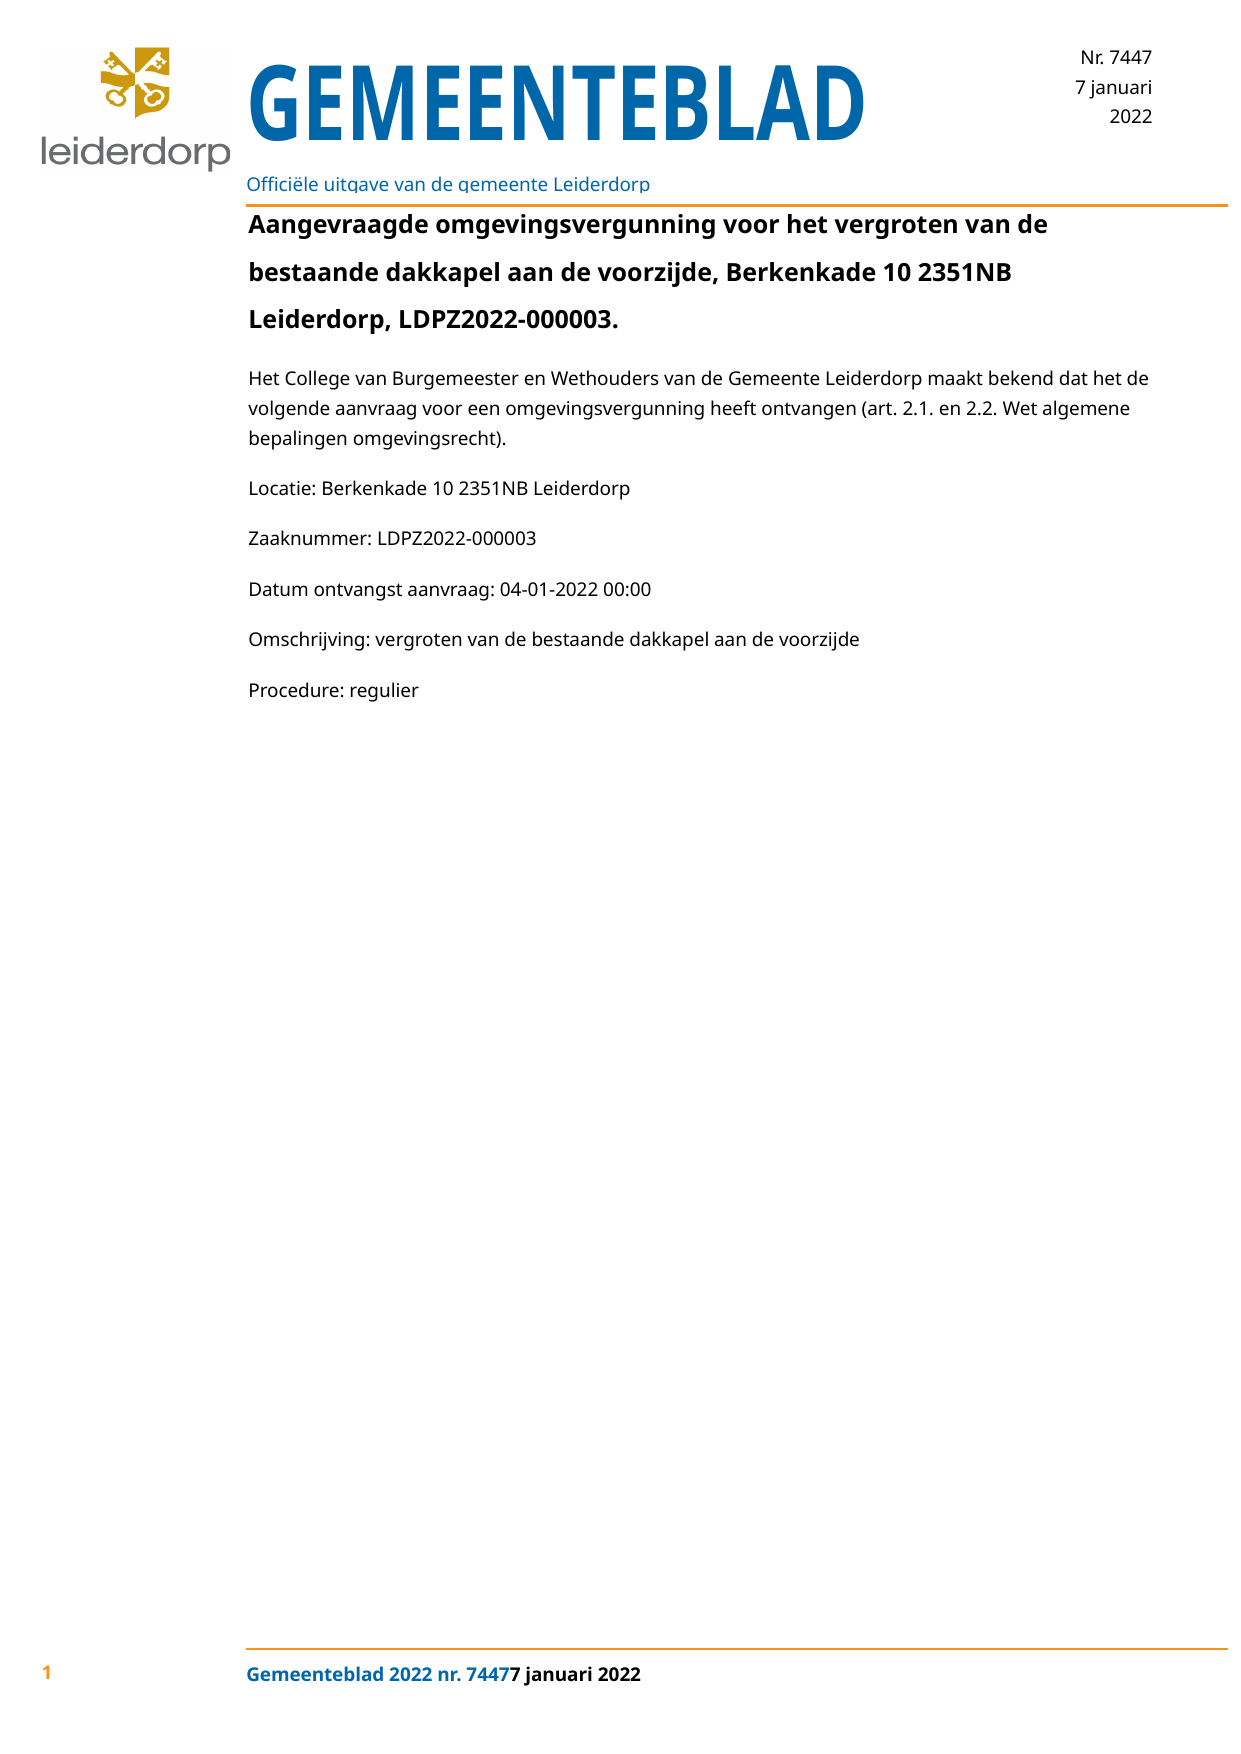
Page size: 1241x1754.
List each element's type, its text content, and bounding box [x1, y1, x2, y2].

text Het College van Burgemeester en Wethouders van de Gemeente Leiderdorp maakt bekend dat het de volgende aanvraag voor een omgevingsvergunning heeft ontvangen (art. 2.1. en 2.2. Wet algemene bepalingen omgevingsrecht). [248, 366, 1152, 450]
text Locatie: Berkenkade 10 2351NB Leiderdorp [248, 475, 1152, 501]
text Procedure: regulier [248, 677, 1152, 702]
text Omschrijving: vergroten van de bestaande dakkapel aan de voorzijde [248, 626, 1152, 652]
text Zaaknummer: LDPZ2022-000003 [248, 526, 1152, 551]
text Datum ontvangst aanvraag: 04-01-2022 00:00 [248, 576, 1152, 602]
picture [41, 47, 231, 172]
text Aangevraagde omgevingsvergunning voor het vergroten van de bestaande dakkapel aan de voorzijde, Berkenkade 10 2351NB Leiderdorp, LDPZ2022-000003. [248, 207, 1152, 336]
